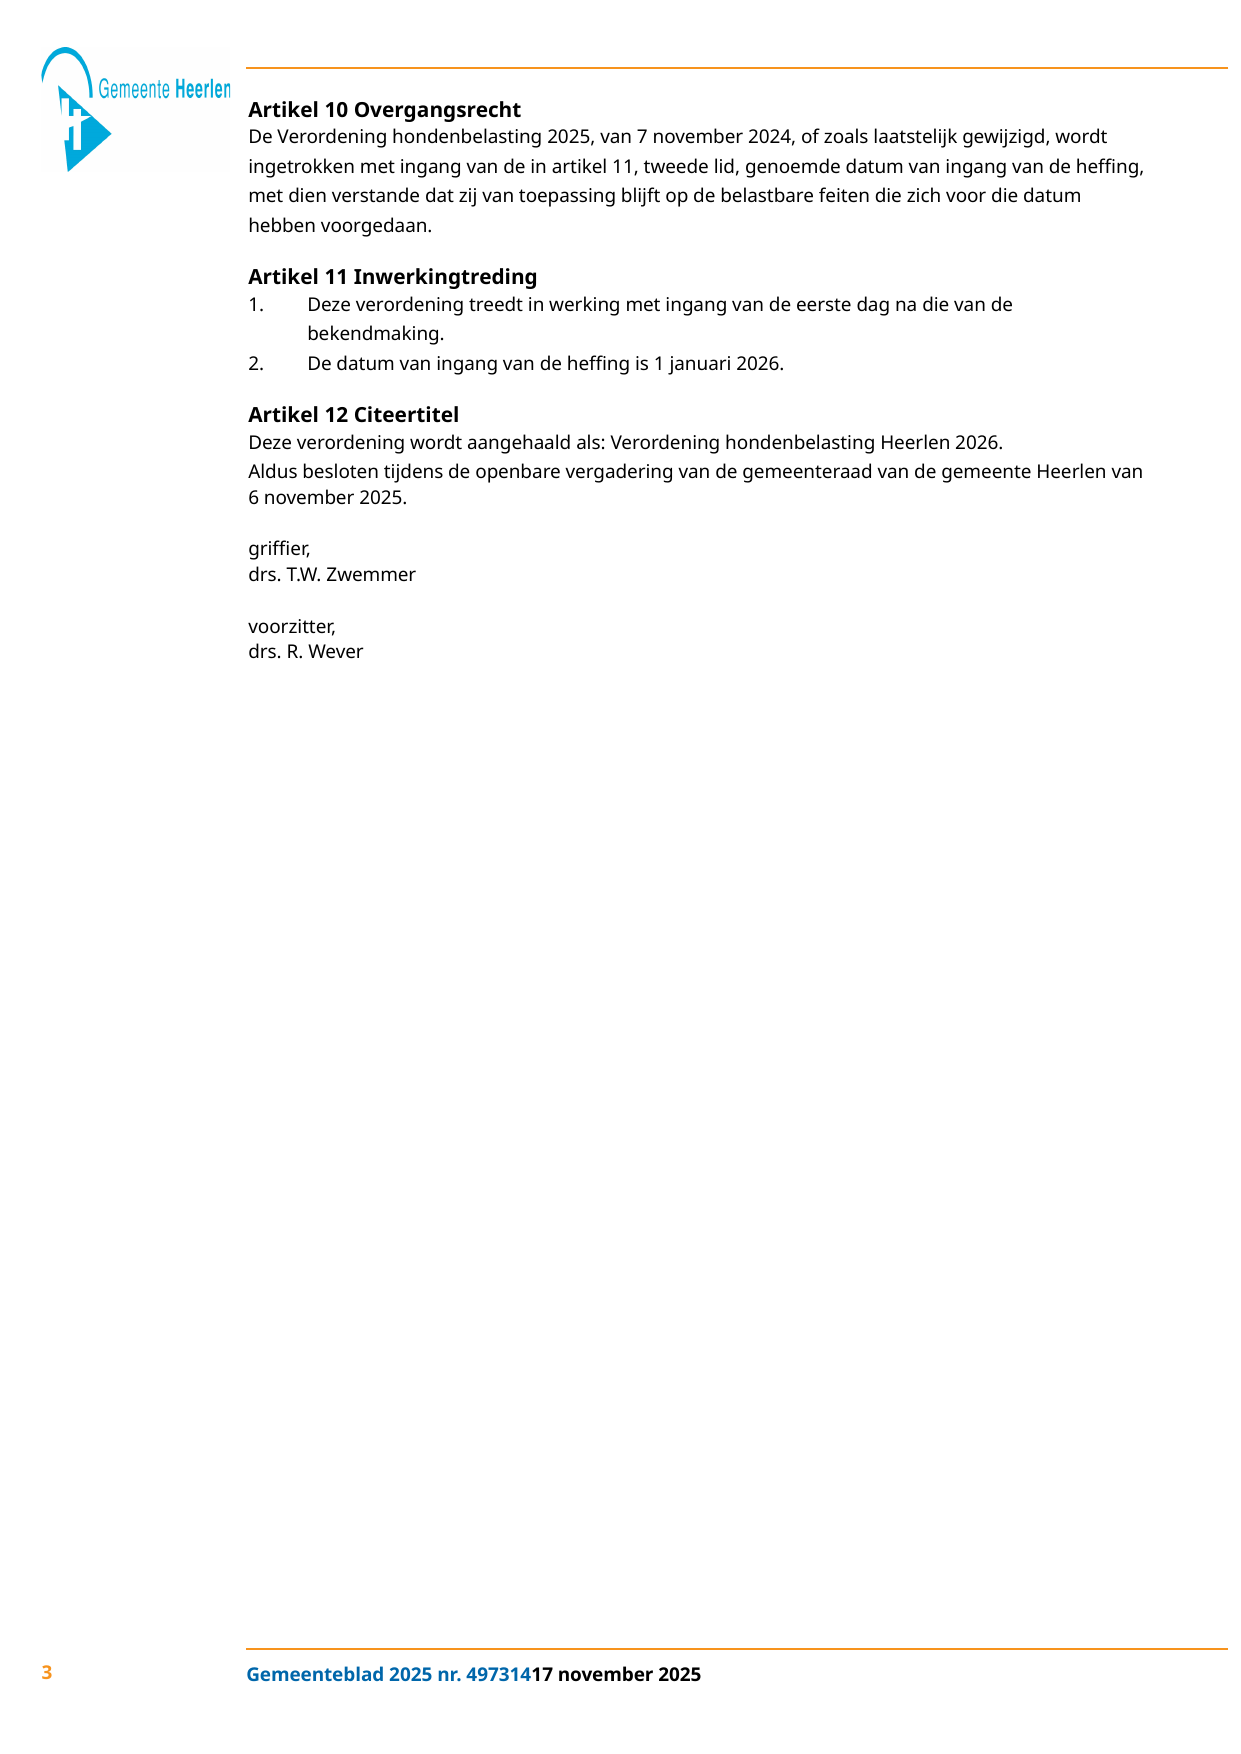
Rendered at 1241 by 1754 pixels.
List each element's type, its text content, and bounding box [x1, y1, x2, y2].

list Deze verordening treedt in werking met ingang van de eerste dag na die van de bekendmaking. [248, 291, 1152, 346]
text voorzitter, [248, 613, 1152, 638]
text griffier, [248, 536, 1152, 561]
text Aldus besloten tijdens de openbare vergadering van de gemeenteraad van de gemeente Heerlen van 6 november 2025. [248, 458, 1152, 510]
text Artikel 11 Inwerkingtreding [248, 262, 1152, 291]
text drs. R. Wever [248, 638, 1152, 664]
text Deze verordening wordt aangehaald als: Verordening hondenbelasting Heerlen 2026. [248, 429, 1152, 454]
text De Verordening hondenbelasting 2025, van 7 november 2024, of zoals laatstelijk gewijzigd, wordt ingetrokken met ingang van de in artikel 11, tweede lid, genoemde datum van ingang van de heffing, met dien verstande dat zij van toepassing blijft op de belastbare feiten die zich voor die datum hebben voorgedaan. [248, 123, 1152, 238]
text Artikel 12 Citeertitel [248, 400, 1152, 429]
text drs. T.W. Zwemmer [248, 561, 1152, 587]
text Artikel 10 Overgangsrecht [248, 95, 1152, 123]
picture [41, 47, 231, 172]
picture [41, 47, 59, 70]
list De datum van ingang van de heffing is 1 januari 2026. [248, 350, 1152, 376]
